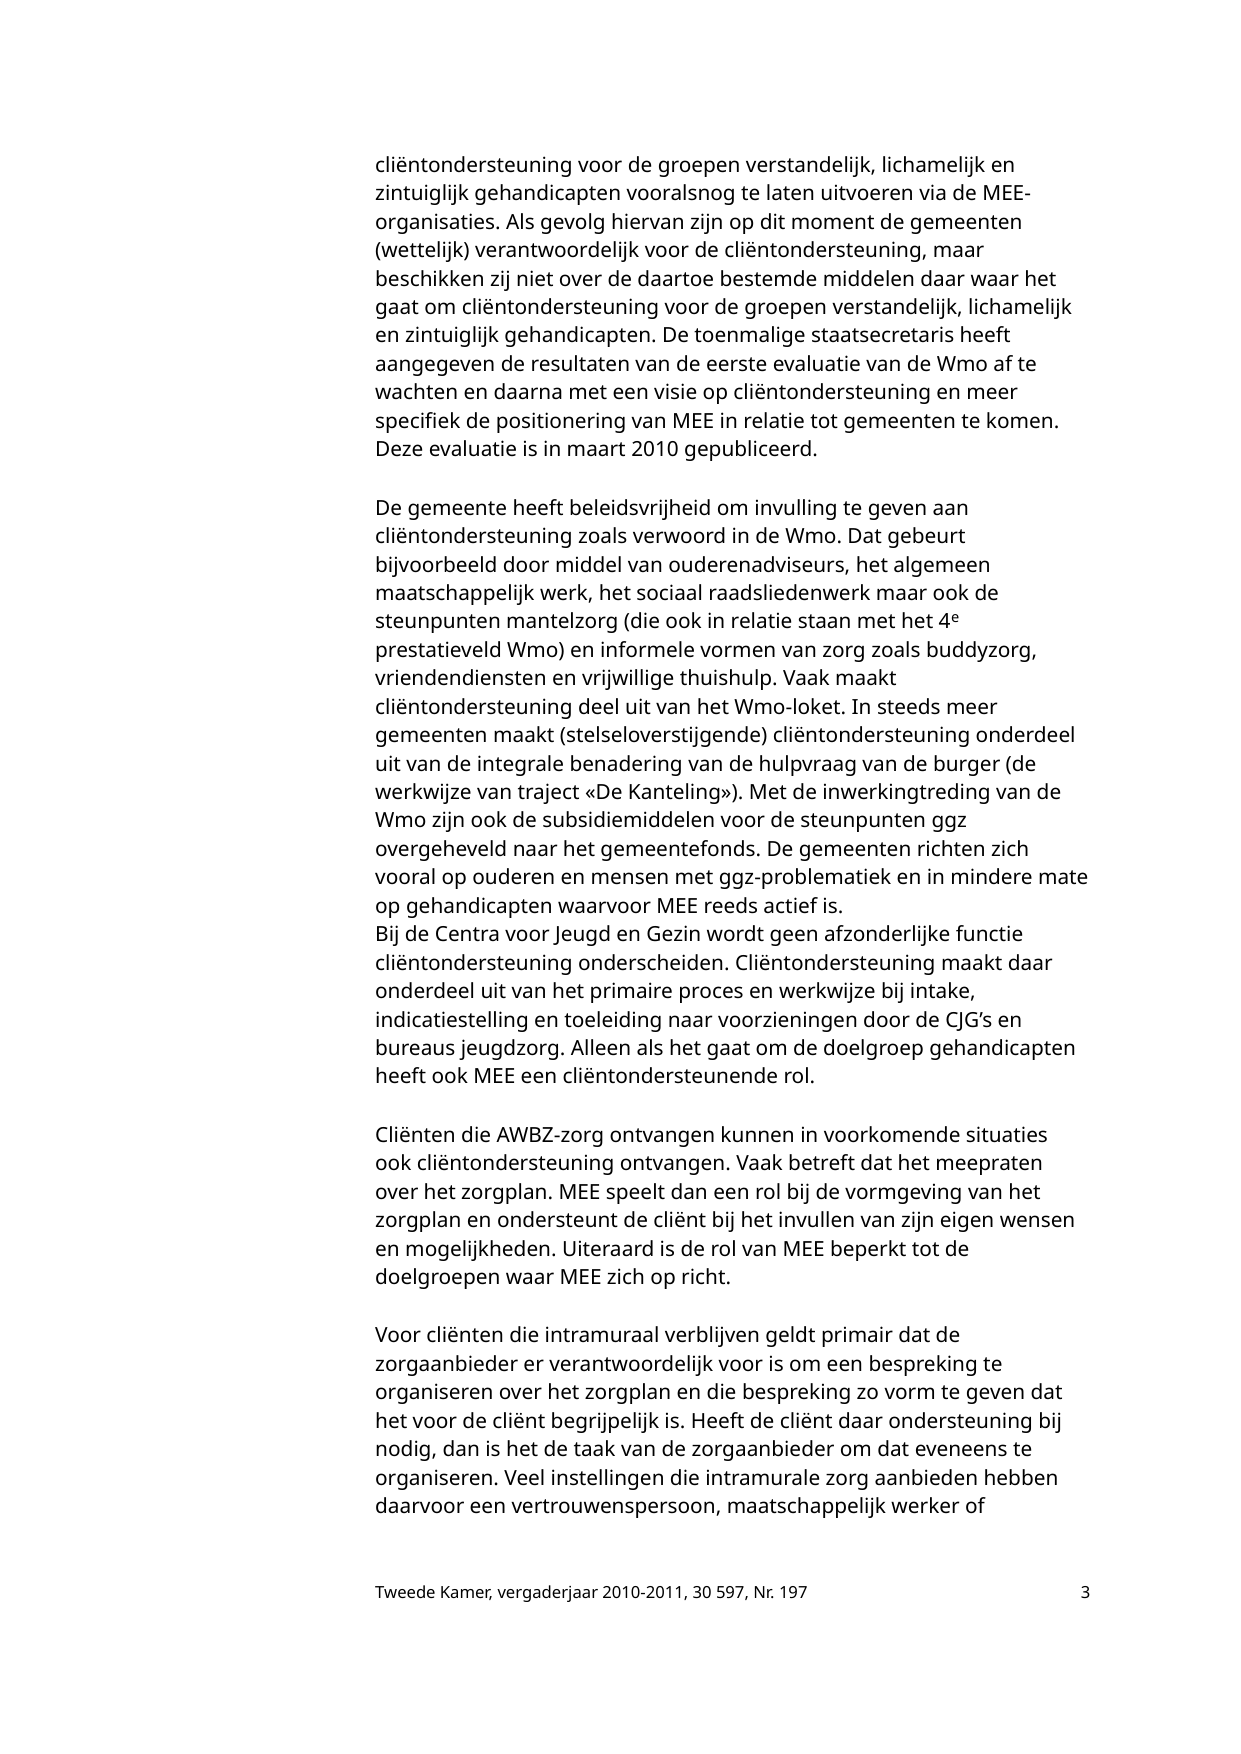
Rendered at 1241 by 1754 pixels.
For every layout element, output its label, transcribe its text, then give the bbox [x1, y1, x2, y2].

text Bij de Centra voor Jeugd en Gezin wordt geen afzonderlijke functie cliëntondersteuning onderscheiden. Cliëntondersteuning maakt daar onderdeel uit van het primaire proces en werkwijze bij intake, indicatiestelling en toeleiding naar voorzieningen door de CJG’s en bureaus jeugdzorg. Alleen als het gaat om de doelgroep gehandicapten heeft ook MEE een cliëntondersteunende rol. [375, 919, 1090, 1090]
text cliëntondersteuning voor de groepen verstandelijk, lichamelijk en zintuiglijk gehandicapten vooralsnog te laten uitvoeren via de MEE-organisaties. Als gevolg hiervan zijn op dit moment de gemeenten (wettelijk) verantwoordelijk voor de cliëntondersteuning, maar beschikken zij niet over de daartoe bestemde middelen daar waar het gaat om cliëntondersteuning voor de groepen verstandelijk, lichamelijk en zintuiglijk gehandicapten. De toenmalige staatsecretaris heeft aangegeven de resultaten van de eerste evaluatie van de Wmo af te wachten en daarna met een visie op cliëntondersteuning en meer specifiek de positionering van MEE in relatie tot gemeenten te komen. Deze evaluatie is in maart 2010 gepubliceerd. [375, 150, 1090, 463]
text Cliënten die AWBZ-zorg ontvangen kunnen in voorkomende situaties ook cliëntondersteuning ontvangen. Vaak betreft dat het meepraten over het zorgplan. MEE speelt dan een rol bij de vormgeving van het zorgplan en ondersteunt de cliënt bij het invullen van zijn eigen wensen en mogelijkheden. Uiteraard is de rol van MEE beperkt tot de doelgroepen waar MEE zich op richt. [375, 1120, 1090, 1291]
text Voor cliënten die intramuraal verblijven geldt primair dat de zorgaanbieder er verantwoordelijk voor is om een bespreking te organiseren over het zorgplan en die bespreking zo vorm te geven dat het voor de cliënt begrijpelijk is. Heeft de cliënt daar ondersteuning bij nodig, dan is het de taak van de zorgaanbieder om dat eveneens te organiseren. Veel instellingen die intramurale zorg aanbieden hebben daarvoor een vertrouwenspersoon, maatschappelijk werker of [375, 1321, 1090, 1520]
text De gemeente heeft beleidsvrijheid om invulling te geven aan cliëntondersteuning zoals verwoord in de Wmo. Dat gebeurt bijvoorbeeld door middel van ouderenadviseurs, het algemeen maatschappelijk werk, het sociaal raadsliedenwerk maar ook de steunpunten mantelzorg (die ook in relatie staan met het 4e prestatieveld Wmo) en informele vormen van zorg zoals buddyzorg, vriendendiensten en vrijwillige thuishulp. Vaak maakt cliëntondersteuning deel uit van het Wmo-loket. In steeds meer gemeenten maakt (stelseloverstijgende) cliëntondersteuning onderdeel uit van de integrale benadering van de hulpvraag van de burger (de werkwijze van traject «De Kanteling»). Met de inwerkingtreding van de Wmo zijn ook de subsidiemiddelen voor de steunpunten ggz overgeheveld naar het gemeentefonds. De gemeenten richten zich vooral op ouderen en mensen met ggz-problematiek en in mindere mate op gehandicapten waarvoor MEE reeds actief is. [375, 493, 1090, 919]
